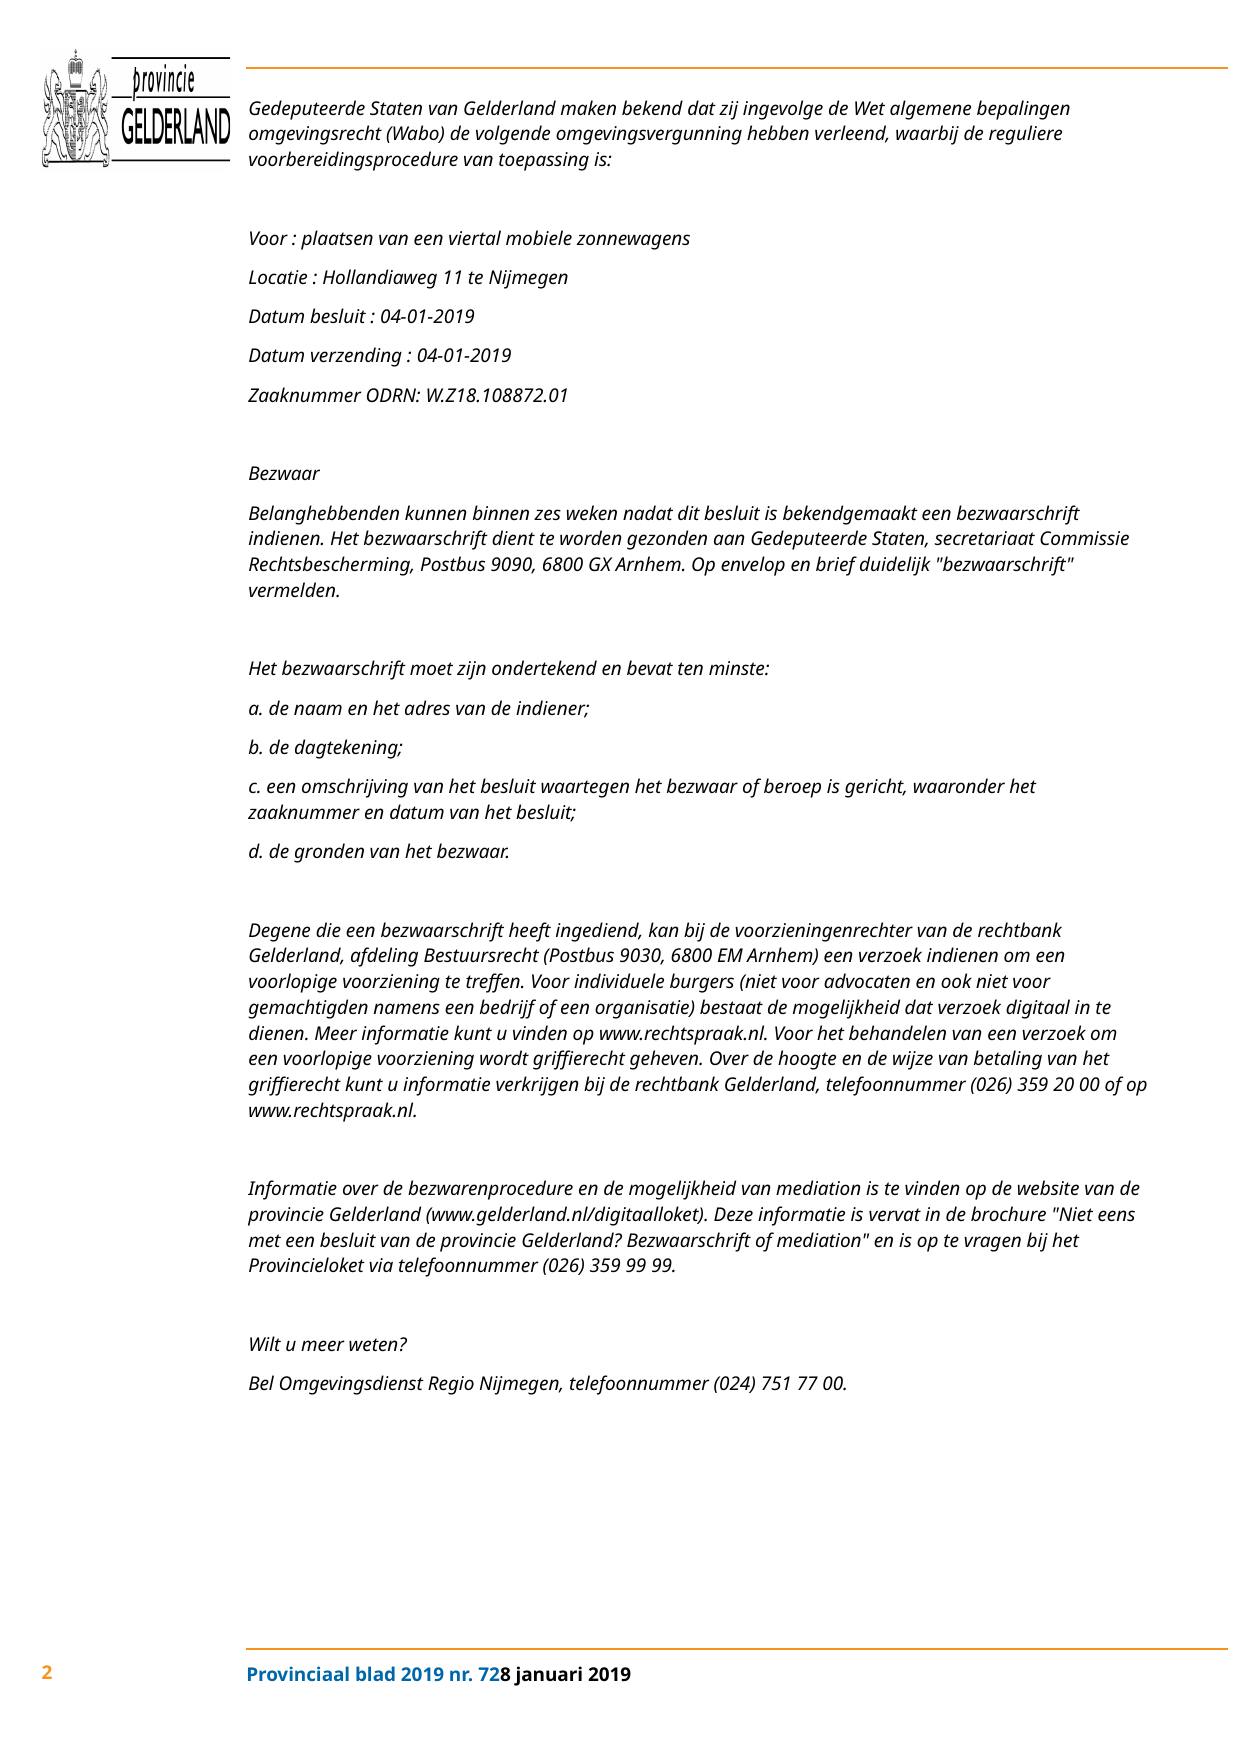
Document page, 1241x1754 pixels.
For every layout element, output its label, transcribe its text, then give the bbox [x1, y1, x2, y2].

text Degene die een bezwaarschrift heeft ingediend, kan bij de voorzieningenrechter van de rechtbank Gelderland, afdeling Bestuursrecht (Postbus 9030, 6800 EM Arnhem) een verzoek indienen om een voorlopige voorziening te treffen. Voor individuele burgers (niet voor advocaten en ook niet voor gemachtigden namens een bedrijf of een organisatie) bestaat de mogelijkheid dat verzoek digitaal in te dienen. Meer informatie kunt u vinden op www.rechtspraak.nl. Voor het behandelen van een verzoek om een voorlopige voorziening wordt griffierecht geheven. Over de hoogte en de wijze van betaling van het griffierecht kunt u informatie verkrijgen bij de rechtbank Gelderland, telefoonnummer (026) 359 20 00 of op www.rechtspraak.nl. [248, 917, 1152, 1123]
text Belanghebbenden kunnen binnen zes weken nadat dit besluit is bekendgemaakt een bezwaarschrift indienen. Het bezwaarschrift dient te worden gezonden aan Gedeputeerde Staten, secretariaat Commissie Rechtsbescherming, Postbus 9090, 6800 GX Arnhem. Op envelop en brief duidelijk "bezwaarschrift" vermelden. [248, 500, 1152, 603]
text Zaaknummer ODRN: W.Z18.108872.01 [248, 382, 1152, 408]
text Locatie : Hollandiaweg 11 te Nijmegen [248, 264, 1152, 290]
text d. de gronden van het bezwaar. [248, 838, 1152, 864]
text a. de naam en het adres van de indiener; [248, 695, 1152, 720]
text Wilt u meer weten? [248, 1331, 1152, 1357]
picture [41, 47, 231, 172]
text Bezwaar [248, 460, 1152, 486]
text Datum besluit : 04-01-2019 [248, 303, 1152, 329]
text Datum verzending : 04-01-2019 [248, 343, 1152, 368]
text Het bezwaarschrift moet zijn ondertekend en bevat ten minste: [248, 655, 1152, 681]
text Bel Omgevingsdienst Regio Nijmegen, telefoonnummer (024) 751 77 00. [248, 1370, 1152, 1396]
text c. een omschrijving van het besluit waartegen het bezwaar of beroep is gericht, waaronder het zaaknummer en datum van het besluit; [248, 773, 1152, 825]
text Informatie over de bezwarenprocedure en de mogelijkheid van mediation is te vinden op de website van de provincie Gelderland (www.gelderland.nl/digitaalloket). Deze informatie is vervat in de brochure "Niet eens met een besluit van de provincie Gelderland? Bezwaarschrift of mediation" en is op te vragen bij het Provincieloket via telefoonnummer (026) 359 99 99. [248, 1175, 1152, 1278]
text b. de dagtekening; [248, 734, 1152, 760]
text Voor : plaatsen van een viertal mobiele zonnewagens [248, 225, 1152, 251]
text Gedeputeerde Staten van Gelderland maken bekend dat zij ingevolge de Wet algemene bepalingen omgevingsrecht (Wabo) de volgende omgevingsvergunning hebben verleend, waarbij de reguliere voorbereidingsprocedure van toepassing is: [248, 95, 1152, 172]
